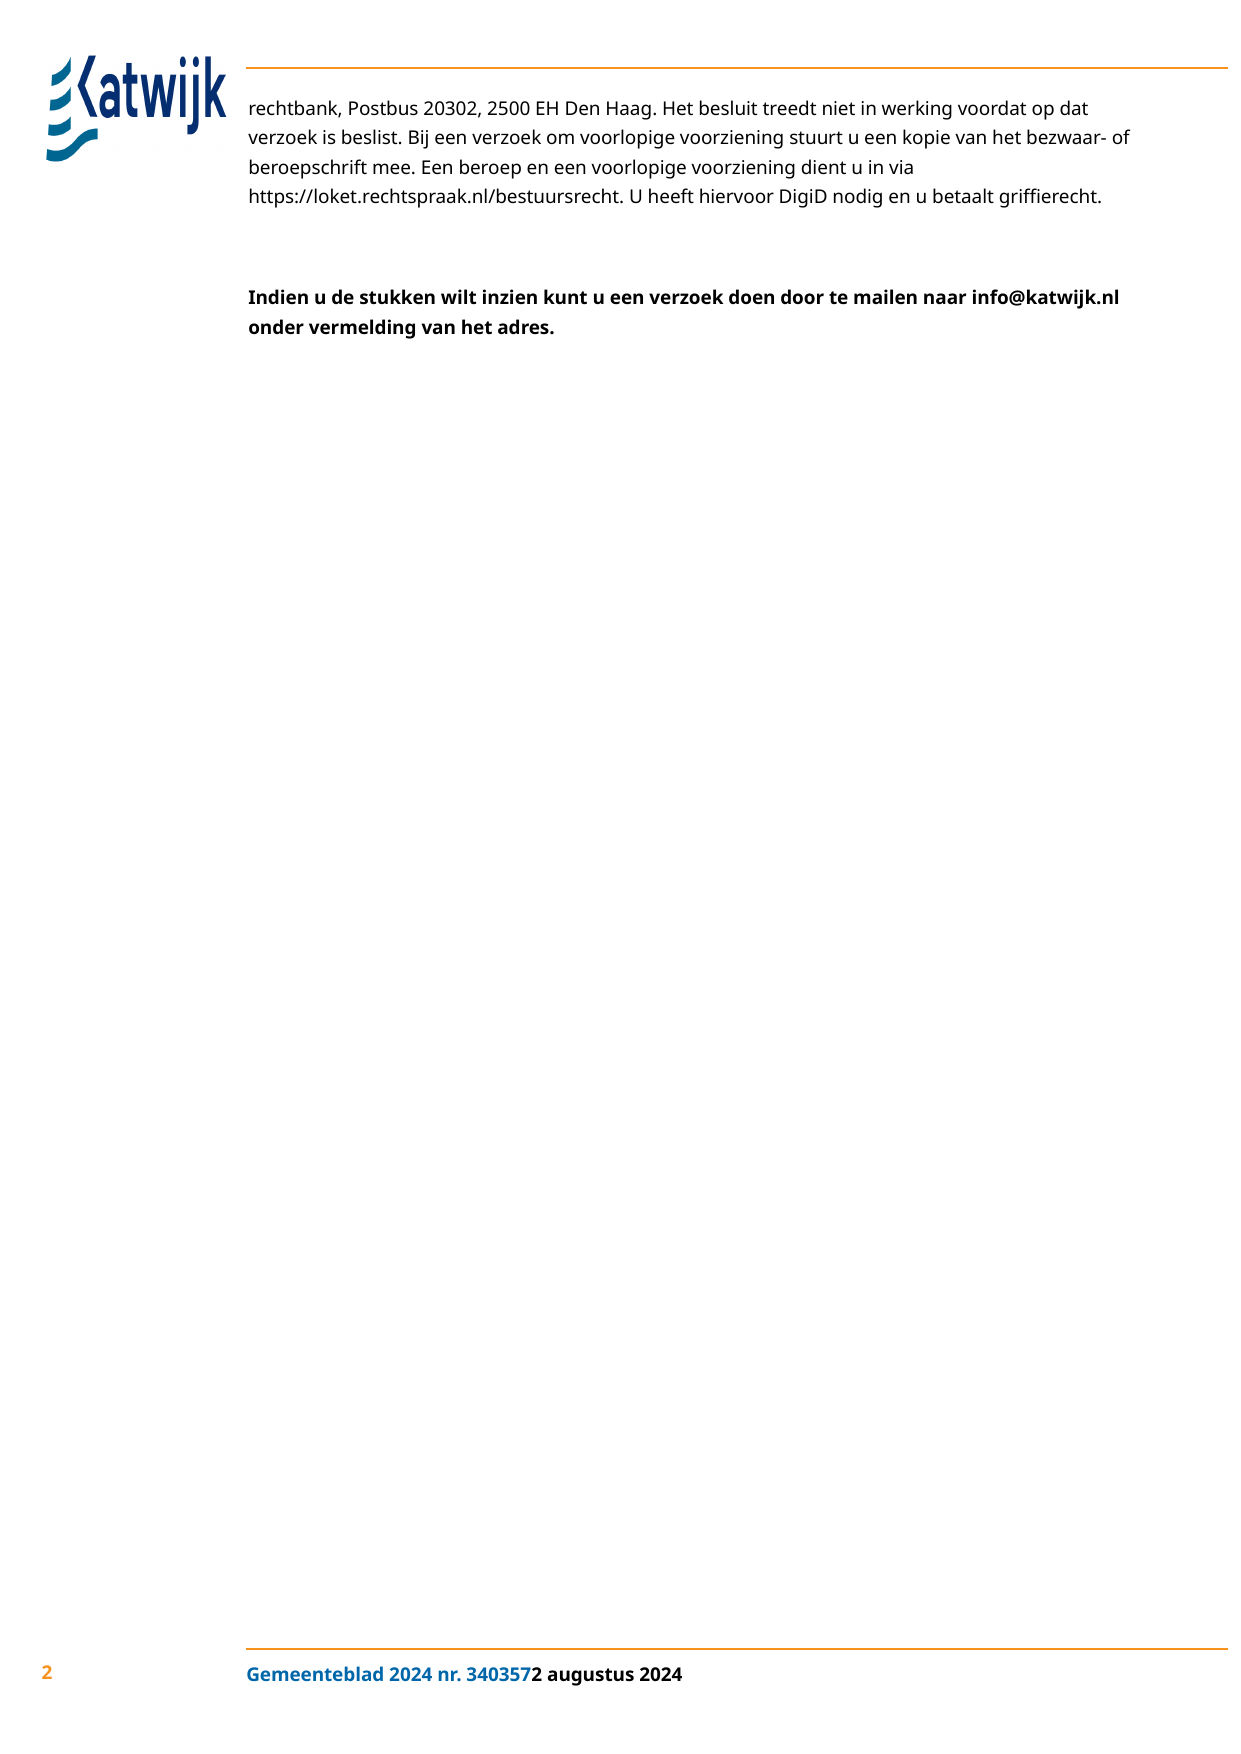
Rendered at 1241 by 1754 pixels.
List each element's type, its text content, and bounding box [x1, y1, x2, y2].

picture [41, 47, 231, 172]
text rechtbank, Postbus 20302, 2500 EH Den Haag. Het besluit treedt niet in werking voordat op dat verzoek is beslist. Bij een verzoek om voorlopige voorziening stuurt u een kopie van het bezwaar- of beroepschrift mee. Een beroep en een voorlopige voorziening dient u in via https://loket.rechtspraak.nl/bestuursrecht. U heeft hiervoor DigiD nodig en u betaalt griffierecht. [248, 95, 1152, 209]
text Indien u de stukken wilt inzien kunt u een verzoek doen door te mailen naar info@katwijk.nl onder vermelding van het adres. [248, 284, 1152, 340]
